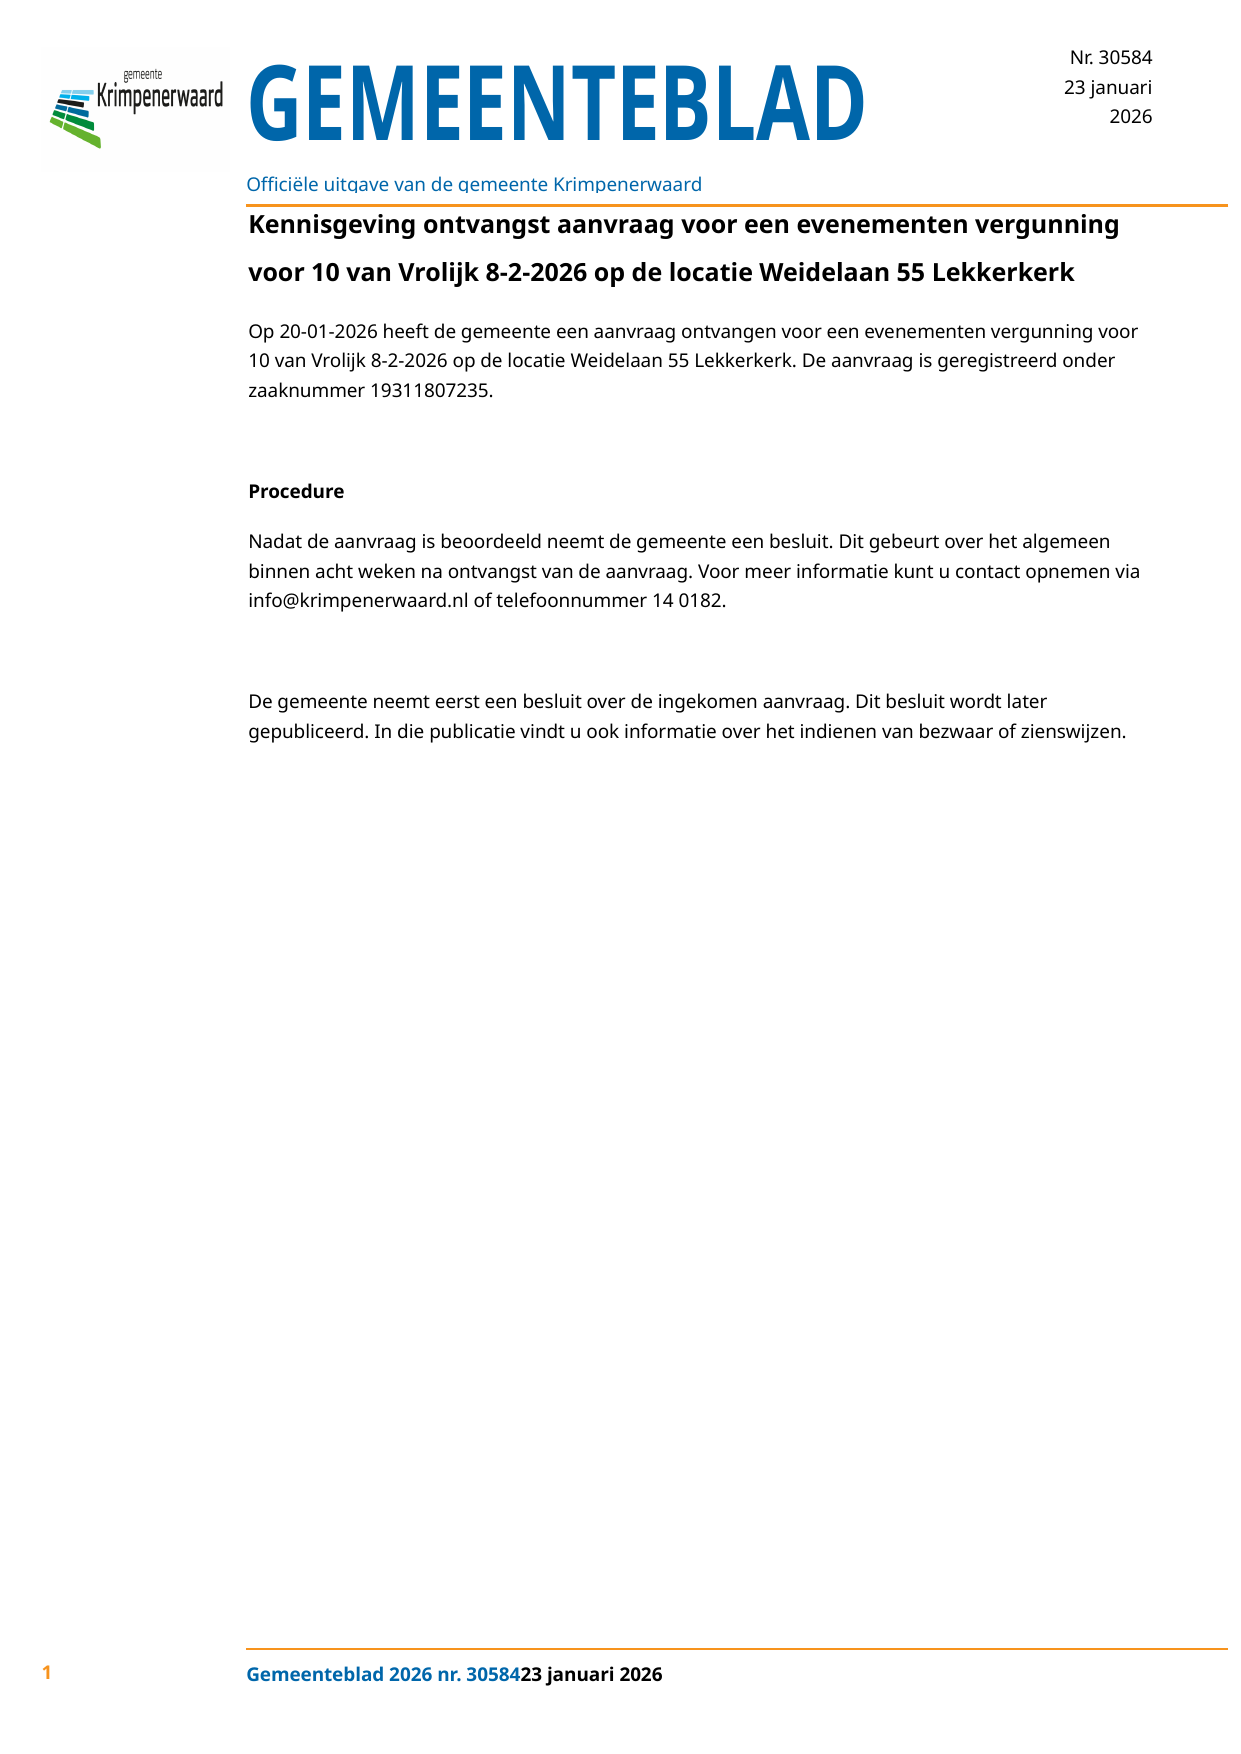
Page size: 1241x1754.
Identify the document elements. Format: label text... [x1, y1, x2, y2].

picture [41, 47, 231, 172]
text Kennisgeving ontvangst aanvraag voor een evenementen vergunning voor 10 van Vrolijk 8-2-2026 op de locatie Weidelaan 55 Lekkerkerk [248, 207, 1152, 288]
text Op 20-01-2026 heeft de gemeente een aanvraag ontvangen voor een evenementen vergunning voor 10 van Vrolijk 8-2-2026 op de locatie Weidelaan 55 Lekkerkerk. De aanvraag is geregistreerd onder zaaknummer 19311807235. [248, 318, 1152, 403]
text Procedure [248, 478, 1152, 504]
text De gemeente neemt eerst een besluit over de ingekomen aanvraag. Dit besluit wordt later gepubliceerd. In die publicatie vindt u ook informatie over het indienen van bezwaar of zienswijzen. [248, 688, 1152, 744]
text Nadat de aanvraag is beoordeeld neemt de gemeente een besluit. Dit gebeurt over het algemeen binnen acht weken na ontvangst van de aanvraag. Voor meer informatie kunt u contact opnemen via info@krimpenerwaard.nl of telefoonnummer 14 0182. [248, 528, 1152, 613]
